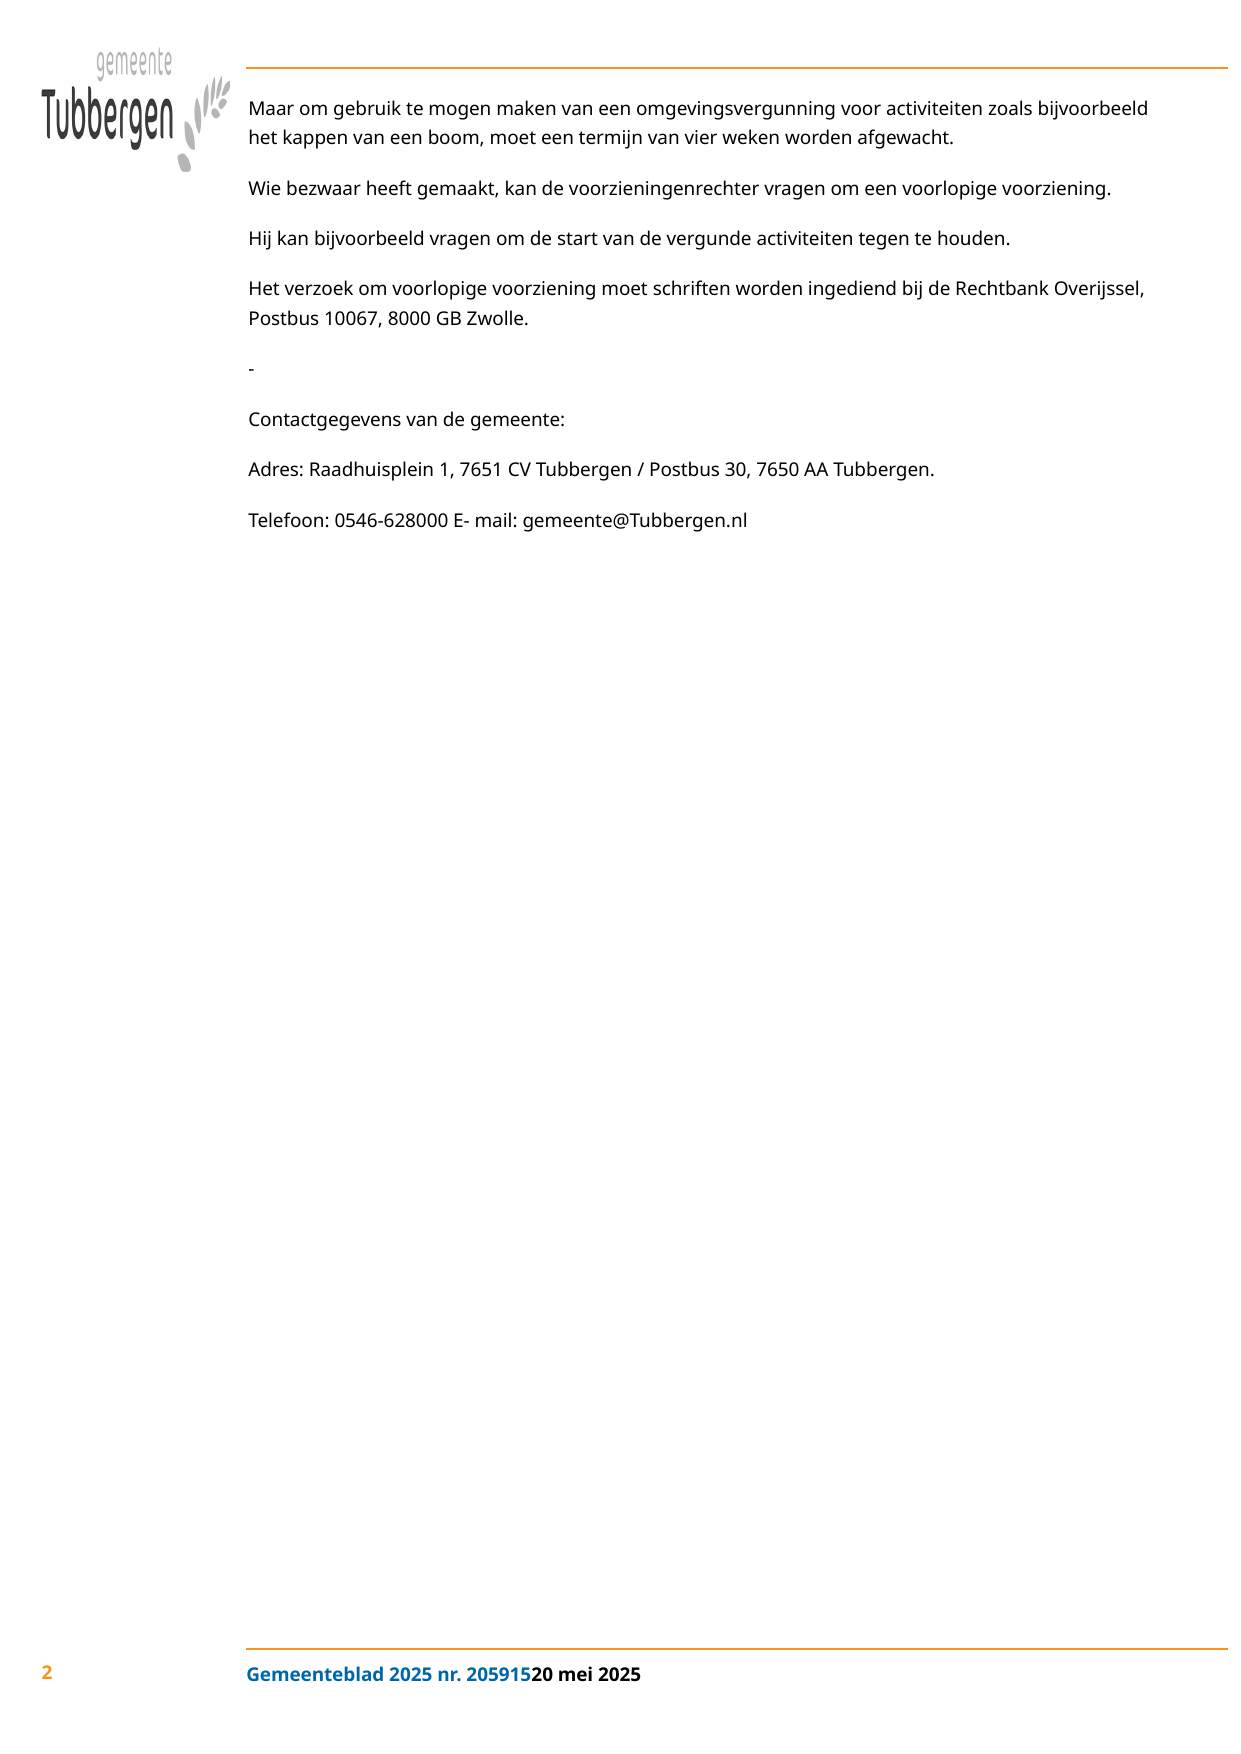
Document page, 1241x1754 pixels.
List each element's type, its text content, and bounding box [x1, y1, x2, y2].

text Adres: Raadhuisplein 1, 7651 CV Tubbergen / Postbus 30, 7650 AA Tubbergen. [248, 456, 1152, 482]
text Het verzoek om voorlopige voorziening moet schriften worden ingediend bij de Rechtbank Overijssel, Postbus 10067, 8000 GB Zwolle. [248, 276, 1152, 331]
text Hij kan bijvoorbeeld vragen om de start van de vergunde activiteiten tegen te houden. [248, 225, 1152, 251]
text Telefoon: 0546-628000 E- mail: gemeente@Tubbergen.nl [248, 507, 1152, 533]
picture [41, 47, 231, 172]
text Contactgegevens van de gemeente: [248, 406, 1152, 432]
text Maar om gebruik te mogen maken van een omgevingsvergunning voor activiteiten zoals bijvoorbeeld het kappen van een boom, moet een termijn van vier weken worden afgewacht. [248, 95, 1152, 150]
text Wie bezwaar heeft gemaakt, kan de voorzieningenrechter vragen om een voorlopige voorziening. [248, 175, 1152, 201]
text - [248, 356, 1152, 381]
